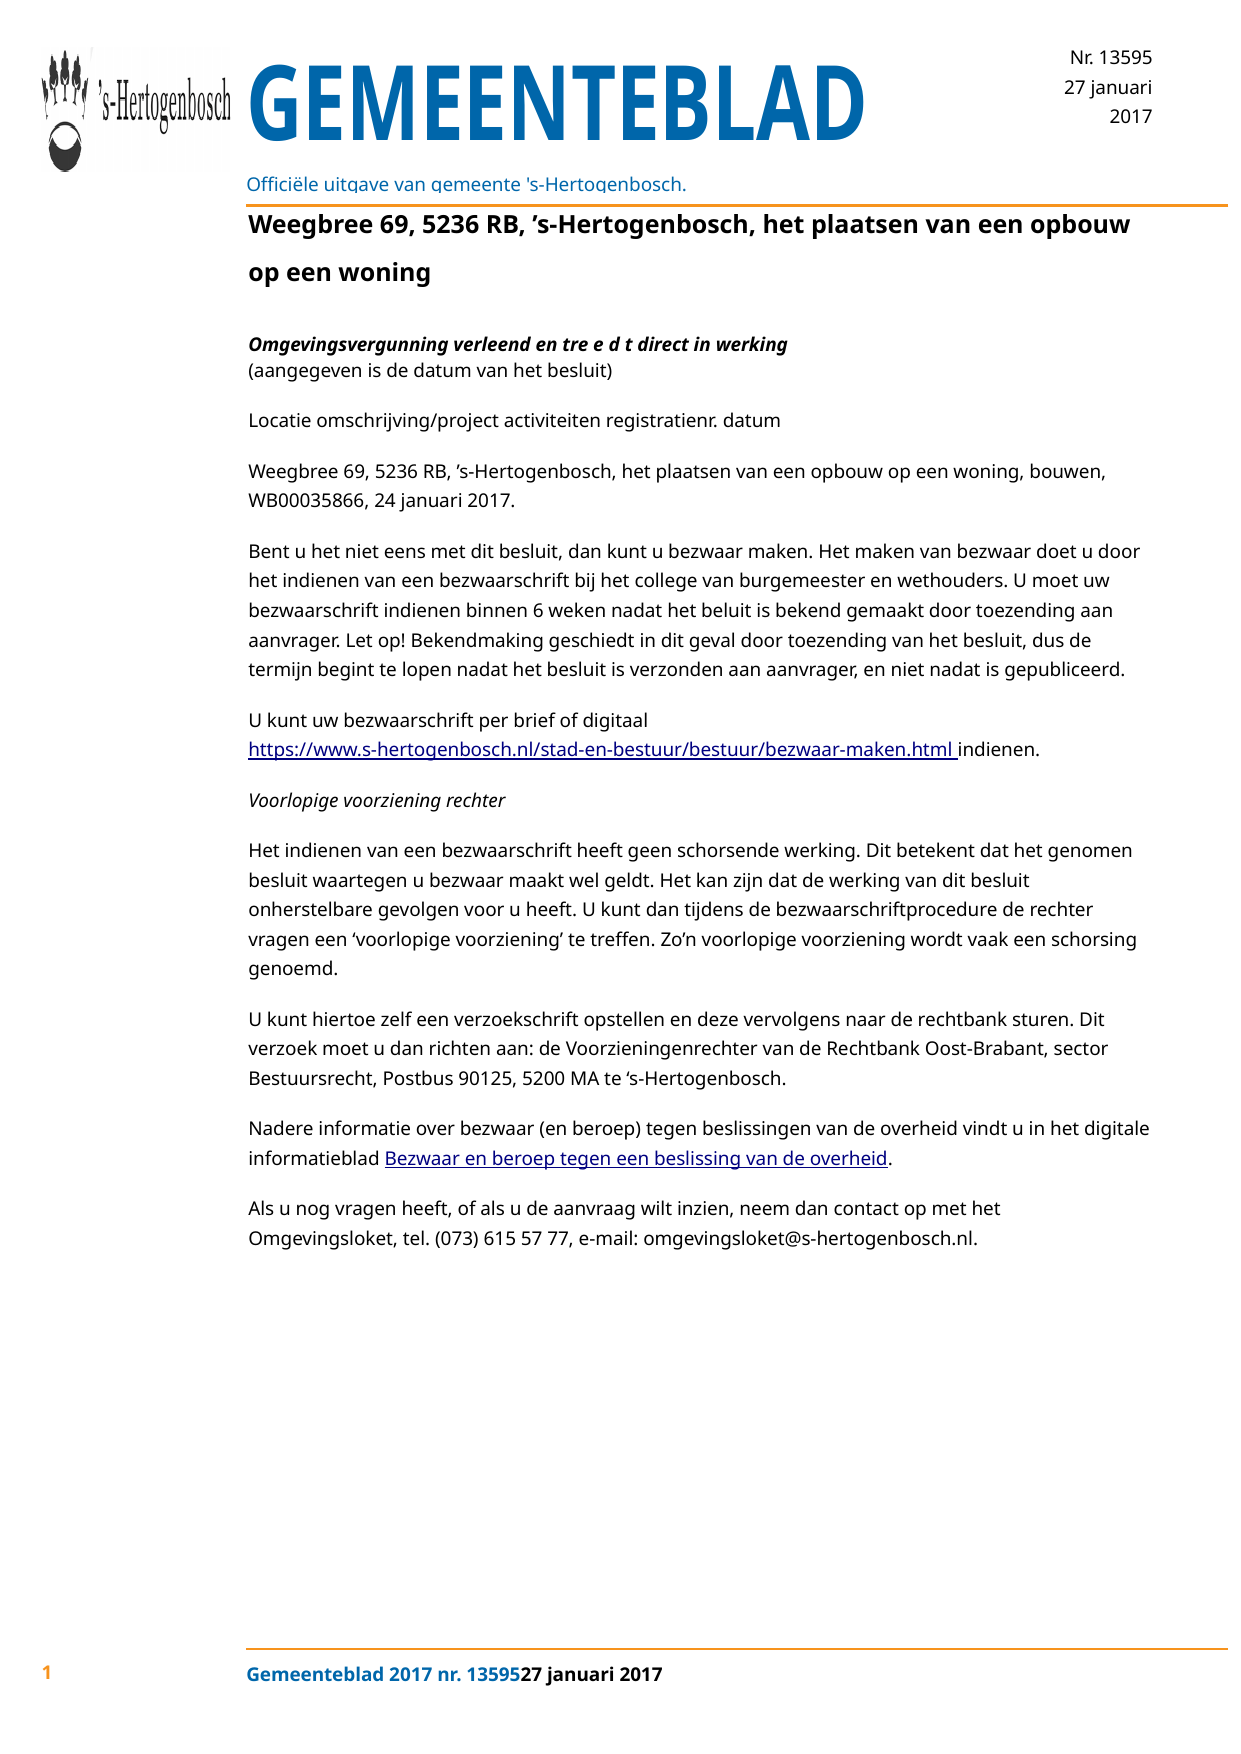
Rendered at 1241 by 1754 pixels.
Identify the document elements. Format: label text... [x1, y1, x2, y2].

text U kunt hiertoe zelf een verzoekschrift opstellen en deze vervolgens naar de rechtbank sturen. Dit verzoek moet u dan richten aan: de Voorzieningenrechter van de Rechtbank Oost-Brabant, sector Bestuursrecht, Postbus 90125, 5200 MA te ‘s-Hertogenbosch. [248, 1006, 1152, 1091]
text (aangegeven is de datum van het besluit) [248, 357, 1152, 383]
text Voorlopige voorziening rechter [248, 787, 1152, 812]
text Bent u het niet eens met dit besluit, dan kunt u bezwaar maken. Het maken van bezwaar doet u door het indienen van een bezwaarschrift bij het college van burgemeester en wethouders. U moet uw bezwaarschrift indienen binnen 6 weken nadat het beluit is bekend gemaakt door toezending aan aanvrager. Let op! Bekendmaking geschiedt in dit geval door toezending van het besluit, dus de termijn begint te lopen nadat het besluit is verzonden aan aanvrager, en niet nadat is gepubliceerd. [248, 538, 1152, 682]
text Omgevingsvergunning verleend en tre e d t direct in werking [248, 331, 1152, 357]
text Het indienen van een bezwaarschrift heeft geen schorsende werking. Dit betekent dat het genomen besluit waartegen u bezwaar maakt wel geldt. Het kan zijn dat de werking van dit besluit onherstelbare gevolgen voor u heeft. U kunt dan tijdens de bezwaarschriftprocedure de rechter vragen een ‘voorlopige voorziening’ te treffen. Zo’n voorlopige voorziening wordt vaak een schorsing genoemd. [248, 837, 1152, 981]
text U kunt uw bezwaarschrift per brief of digitaal https://www.s-hertogenbosch.nl/stad-en-bestuur/bestuur/bezwaar-maken.html indienen. [248, 707, 1152, 762]
text Als u nog vragen heeft, of als u de aanvraag wilt inzien, neem dan contact op met het Omgevingsloket, tel. (073) 615 57 77, e-mail: omgevingsloket@s-hertogenbosch.nl. [248, 1196, 1152, 1251]
text Locatie omschrijving/project activiteiten registratienr. datum [248, 408, 1152, 433]
picture [41, 47, 231, 172]
text Nadere informatie over bezwaar (en beroep) tegen beslissingen van de overheid vindt u in het digitale informatieblad Bezwaar en beroep tegen een beslissing van de overheid. [248, 1116, 1152, 1171]
text Weegbree 69, 5236 RB, ’s-Hertogenbosch, het plaatsen van een opbouw op een woning [248, 207, 1152, 288]
text Weegbree 69, 5236 RB, ’s-Hertogenbosch, het plaatsen van een opbouw op een woning, bouwen, WB00035866, 24 januari 2017. [248, 458, 1152, 513]
